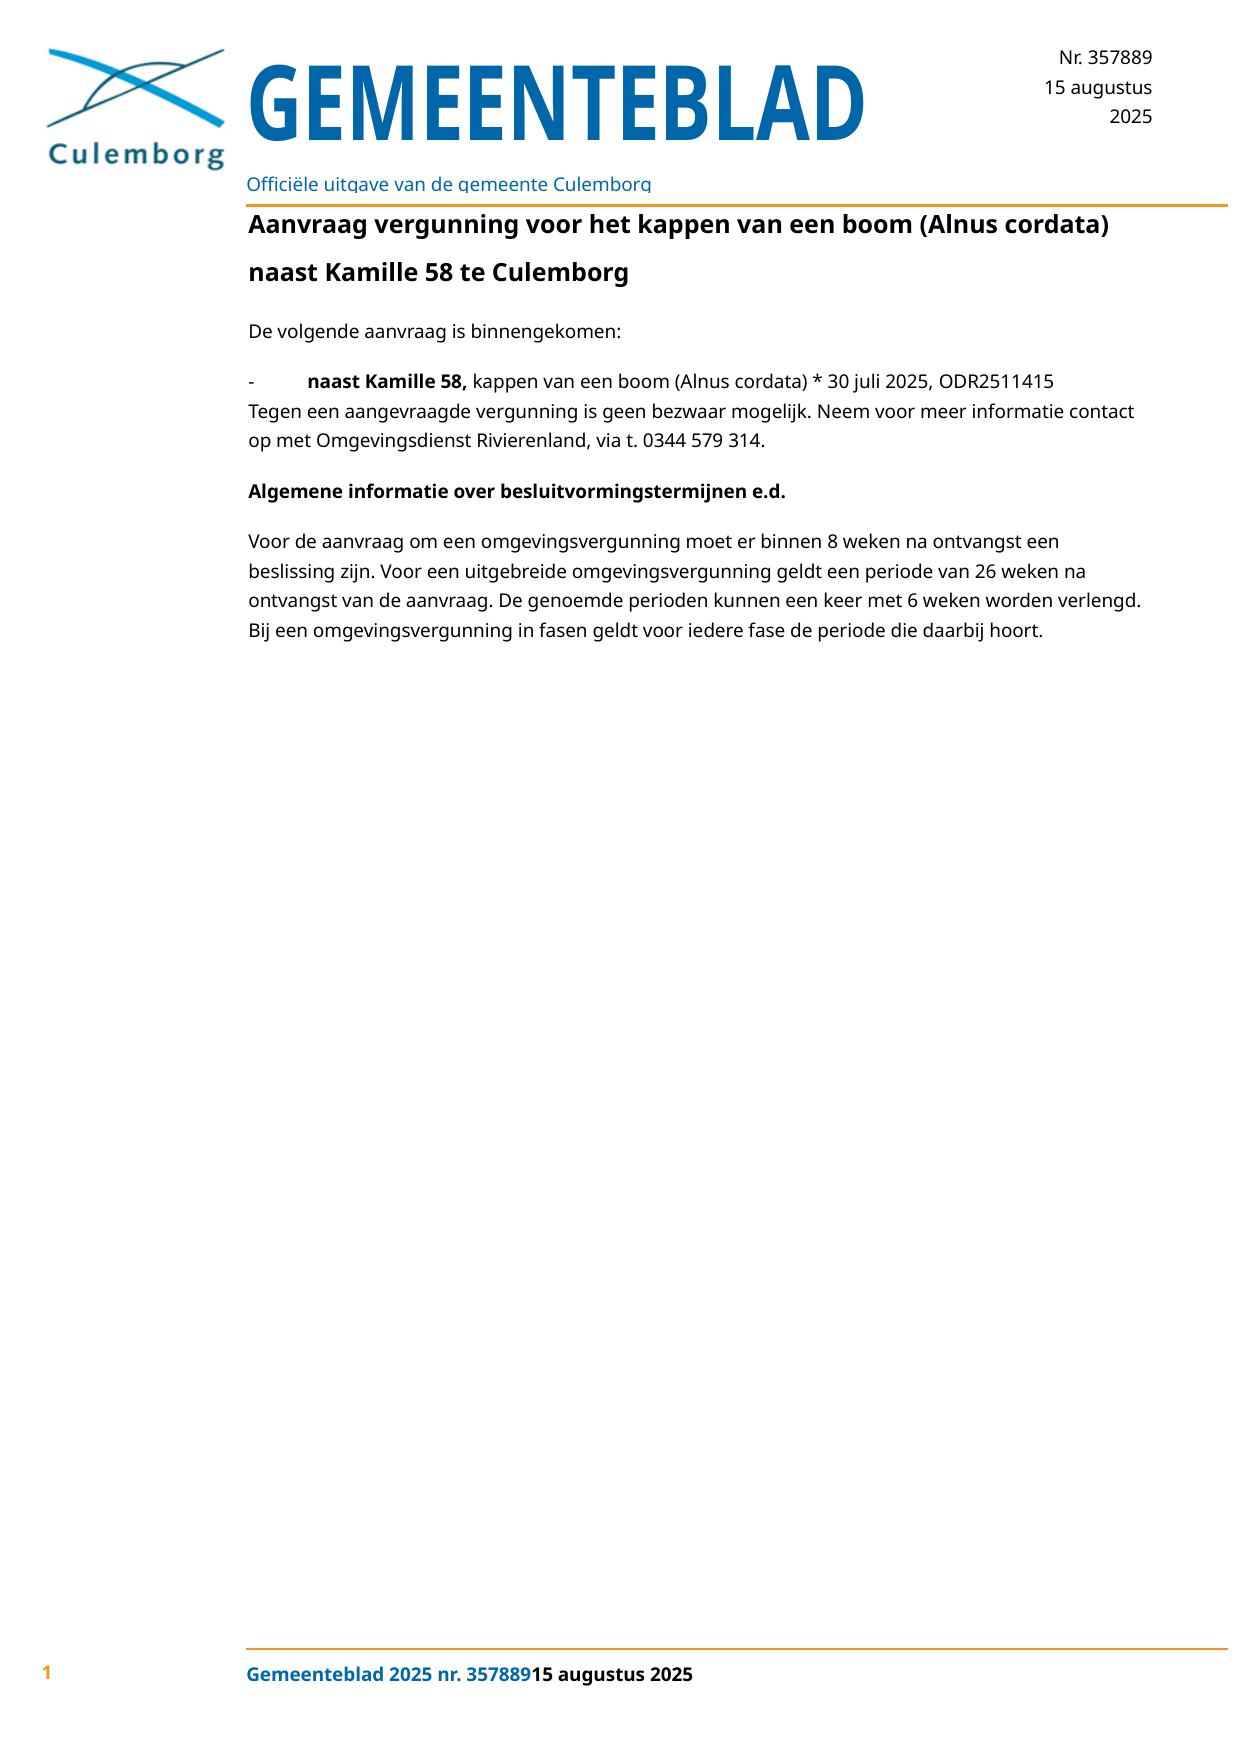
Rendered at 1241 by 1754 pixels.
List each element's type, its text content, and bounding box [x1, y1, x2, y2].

list naast Kamille 58, kappen van een boom (Alnus cordata) * 30 juli 2025, ODR2511415 [248, 368, 1152, 394]
picture [41, 47, 231, 172]
text Tegen een aangevraagde vergunning is geen bezwaar mogelijk. Neem voor meer informatie contact op met Omgevingsdienst Rivierenland, via t. 0344 579 314. [248, 398, 1152, 453]
text Algemene informatie over besluitvormingstermijnen e.d. [248, 478, 1152, 504]
text Aanvraag vergunning voor het kappen van een boom (Alnus cordata) naast Kamille 58 te Culemborg [248, 207, 1152, 288]
text De volgende aanvraag is binnengekomen: [248, 318, 1152, 344]
text Voor de aanvraag om een omgevingsvergunning moet er binnen 8 weken na ontvangst een beslissing zijn. Voor een uitgebreide omgevingsvergunning geldt een periode van 26 weken na ontvangst van de aanvraag. De genoemde perioden kunnen een keer met 6 weken worden verlengd. Bij een omgevingsvergunning in fasen geldt voor iedere fase de periode die daarbij hoort. [248, 528, 1152, 643]
